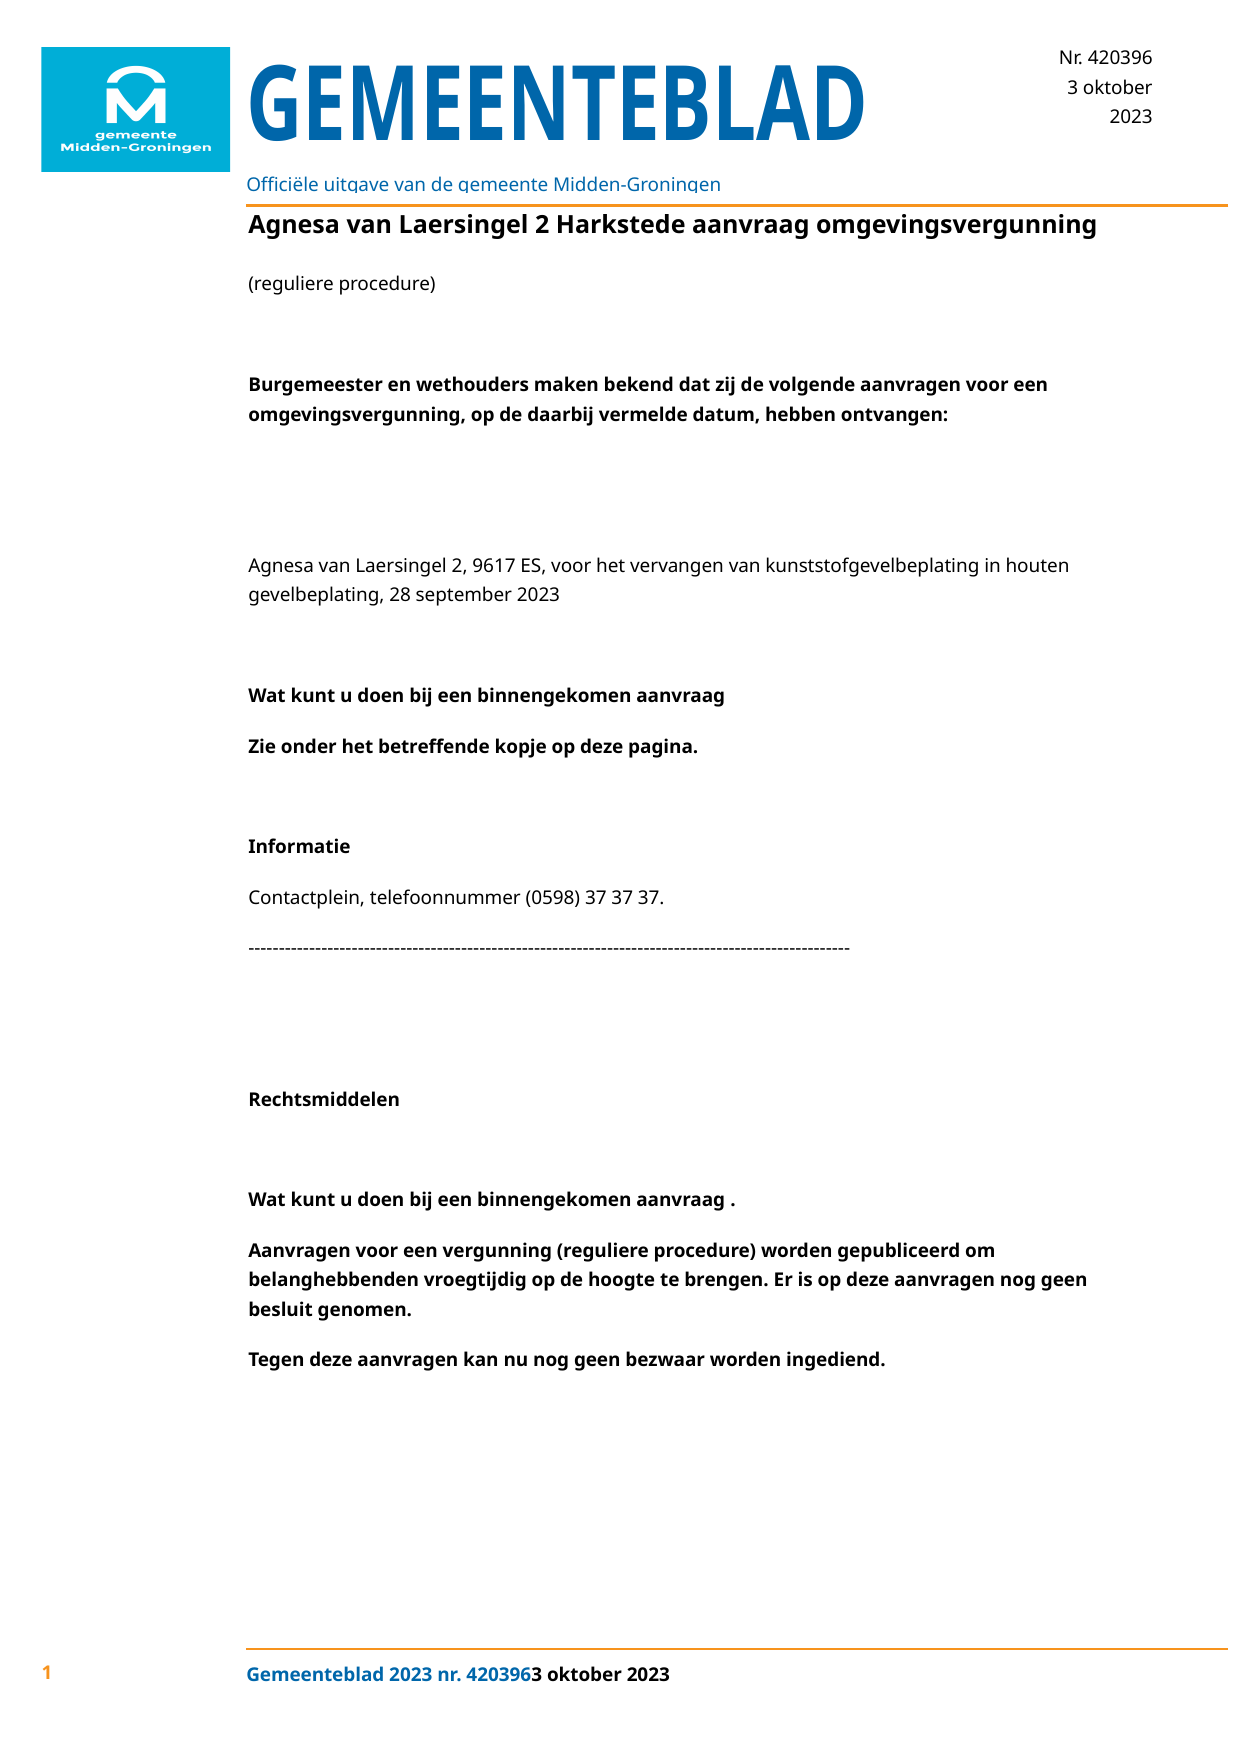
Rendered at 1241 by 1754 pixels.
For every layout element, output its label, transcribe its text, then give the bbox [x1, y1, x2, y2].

text (reguliere procedure) [248, 270, 1152, 296]
text Aanvragen voor een vergunning (reguliere procedure) worden gepubliceerd om belanghebbenden vroegtijdig op de hoogte te brengen. Er is op deze aanvragen nog geen besluit genomen. [248, 1237, 1152, 1322]
picture [184, 146, 190, 153]
text Agnesa van Laersingel 2 Harkstede aanvraag omgevingsvergunning [248, 207, 1152, 241]
text Wat kunt u doen bij een binnengekomen aanvraag [248, 682, 1152, 708]
picture [107, 89, 165, 122]
text Informatie [248, 834, 1152, 859]
picture [108, 66, 164, 82]
text Agnesa van Laersingel 2, 9617 ES, voor het vervangen van kunststofgevelbeplating in houten gevelbeplating, 28 september 2023 [248, 552, 1152, 607]
text Rechtsmiddelen [248, 1086, 1152, 1111]
text Wat kunt u doen bij een binnengekomen aanvraag . [248, 1187, 1152, 1212]
text Zie onder het betreffende kopje op deze pagina. [248, 733, 1152, 758]
text --------------------------------------------------------------------------------------------------- [248, 934, 1152, 960]
text Contactplein, telefoonnummer (0598) 37 37 37. [248, 884, 1152, 910]
text Burgemeester en wethouders maken bekend dat zij de volgende aanvragen voor een omgevingsvergunning, op de daarbij vermelde datum, hebben ontvangen: [248, 371, 1152, 426]
text Tegen deze aanvragen kan nu nog geen bezwaar worden ingediend. [248, 1347, 1152, 1372]
